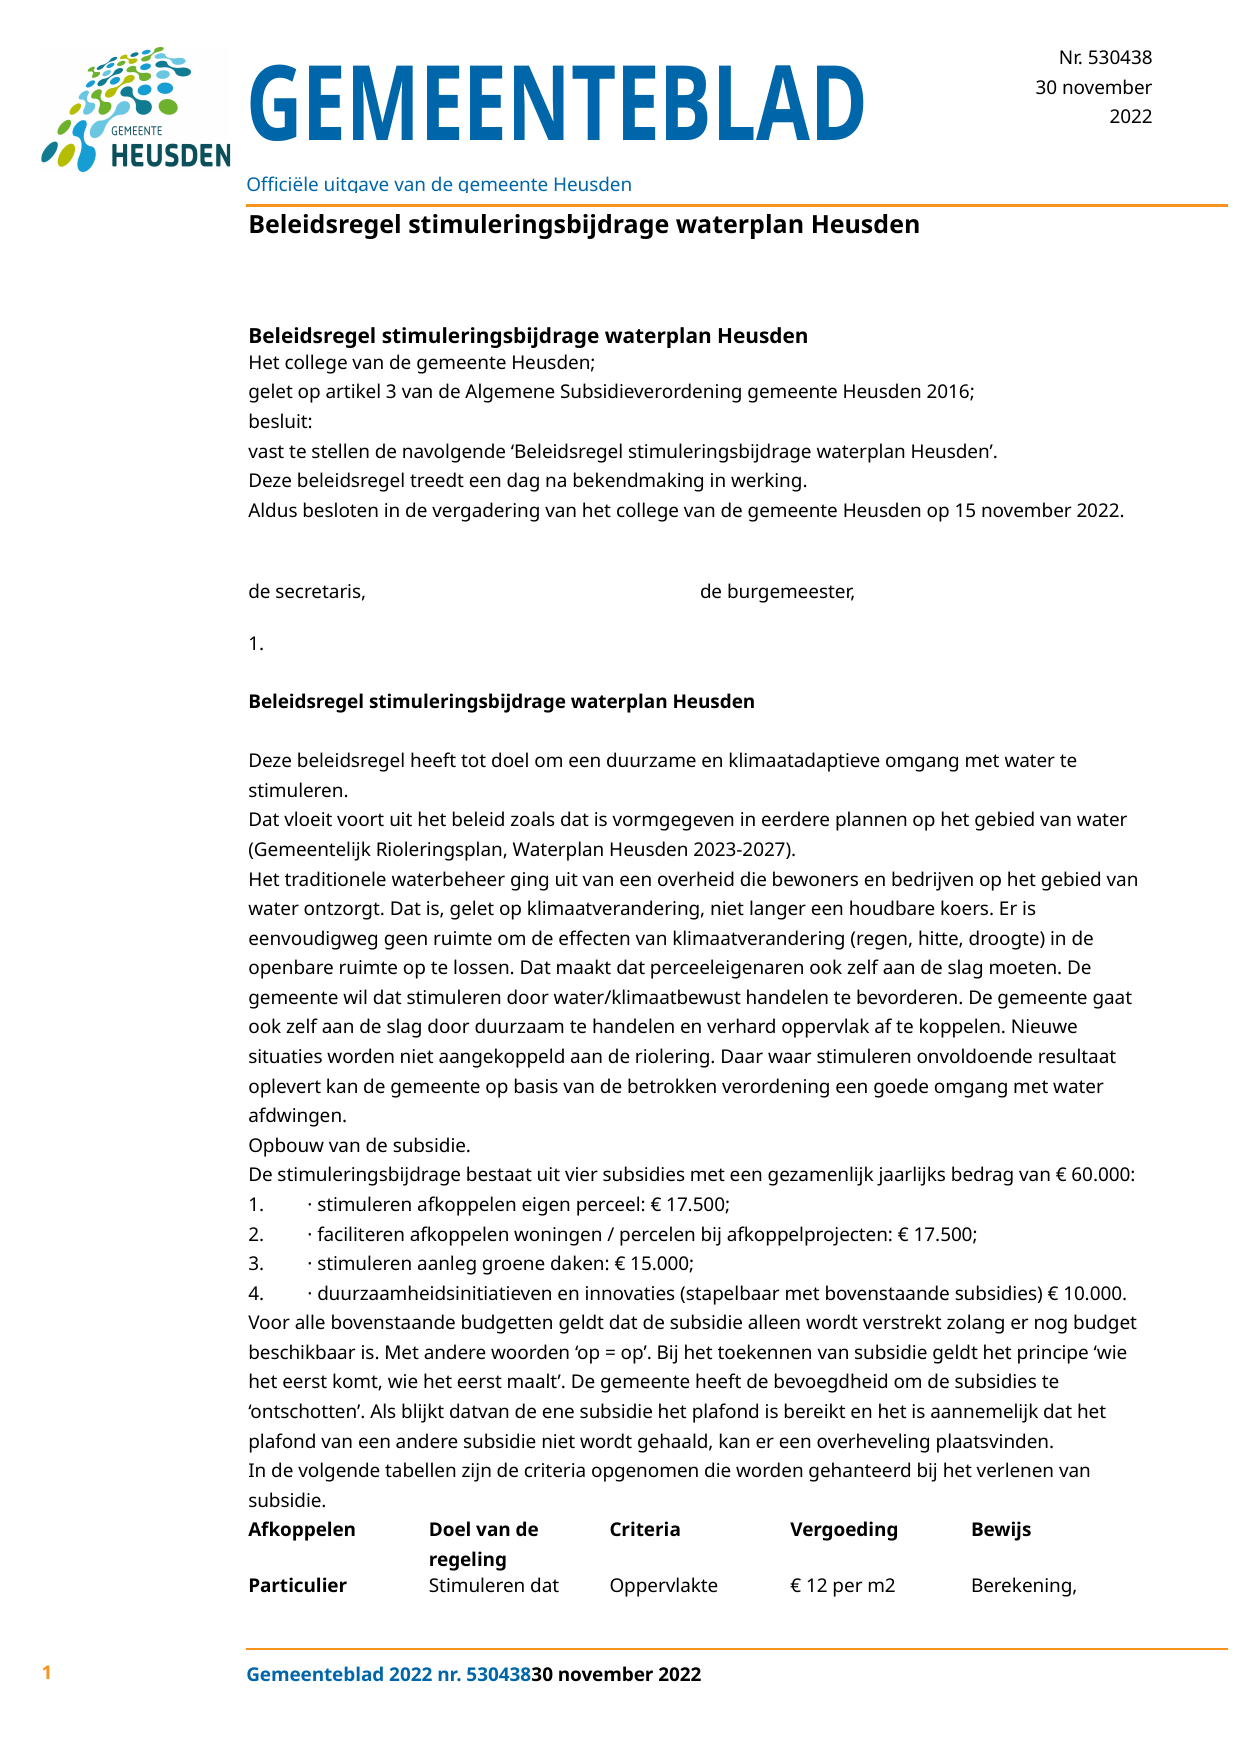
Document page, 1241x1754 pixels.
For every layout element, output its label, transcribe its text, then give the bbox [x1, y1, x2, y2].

table_cell Oppervlakte [609, 1572, 790, 1598]
table_cell Particulier [248, 1572, 429, 1598]
text Beleidsregel stimuleringsbijdrage waterplan Heusden [248, 321, 1152, 349]
picture [41, 47, 231, 172]
text Aldus besloten in de vergadering van het college van de gemeente Heusden op 15 november 2022. [248, 497, 1152, 523]
text Beleidsregel stimuleringsbijdrage waterplan Heusden [248, 688, 1152, 714]
table_cell [700, 630, 1152, 655]
text Het traditionele waterbeheer ging uit van een overheid die bewoners en bedrijven op het gebied van water ontzorgt. Dat is, gelet op klimaatverandering, niet langer een houdbare koers. Er is eenvoudigweg geen ruimte om de effecten van klimaatverandering (regen, hitte, droogte) in de openbare ruimte op te lossen. Dat maakt dat perceeleigenaren ook zelf aan de slag moeten. De gemeente wil dat stimuleren door water/klimaatbewust handelen te bevorderen. De gemeente gaat ook zelf aan de slag door duurzaam te handelen en verhard oppervlak af te koppelen. Nieuwe situaties worden niet aangekoppeld aan de riolering. Daar waar stimuleren onvoldoende resultaat oplevert kan de gemeente op basis van de betrokken verordening een goede omgang met water afdwingen. [248, 866, 1152, 1128]
text besluit: [248, 408, 1152, 434]
table_cell [248, 630, 700, 655]
table_cell [248, 553, 1152, 578]
text In de volgende tabellen zijn de criteria opgenomen die worden gehanteerd bij het verlenen van subsidie. [248, 1457, 1152, 1513]
table_cell de burgemeester, [700, 578, 1152, 604]
list · stimuleren aanleg groene daken: € 15.000; [248, 1250, 1152, 1276]
table_cell € 12 per m2 [790, 1572, 971, 1598]
list · stimuleren afkoppelen eigen perceel: € 17.500; [248, 1191, 1152, 1217]
table_cell Stimuleren dat [429, 1572, 609, 1598]
text Beleidsregel stimuleringsbijdrage waterplan Heusden [248, 207, 1152, 241]
text Deze beleidsregel heeft tot doel om een duurzame en klimaatadaptieve omgang met water te stimuleren. [248, 747, 1152, 803]
table_cell de secretaris, [248, 578, 700, 604]
text Opbouw van de subsidie. [248, 1132, 1152, 1158]
text De stimuleringsbijdrage bestaat uit vier subsidies met een gezamenlijk jaarlijks bedrag van € 60.000: [248, 1162, 1152, 1187]
table_header Bewijs [971, 1517, 1152, 1572]
list · faciliteren afkoppelen woningen / percelen bij afkoppelprojecten: € 17.500; [248, 1221, 1152, 1246]
table_header Vergoeding [790, 1517, 971, 1572]
table_cell Berekening, [971, 1572, 1152, 1598]
list · duurzaamheidsinitiatieven en innovaties (stapelbaar met bovenstaande subsidies) € 10.000. [248, 1280, 1152, 1306]
text gelet op artikel 3 van de Algemene Subsidieverordening gemeente Heusden 2016; [248, 379, 1152, 404]
table_cell [700, 604, 1152, 630]
table_header [248, 527, 1152, 552]
table_cell [248, 604, 700, 630]
table_header Criteria [609, 1517, 790, 1572]
text Het college van de gemeente Heusden; [248, 349, 1152, 375]
text Dat vloeit voort uit het beleid zoals dat is vormgegeven in eerdere plannen op het gebied van water (Gemeentelijk Rioleringsplan, Waterplan Heusden 2023-2027). [248, 807, 1152, 862]
text Deze beleidsregel treedt een dag na bekendmaking in werking. [248, 467, 1152, 493]
table_header Doel van de regeling [429, 1517, 609, 1572]
text Voor alle bovenstaande budgetten geldt dat de subsidie alleen wordt verstrekt zolang er nog budget beschikbaar is. Met andere woorden ‘op = op’. Bij het toekennen van subsidie geldt het principe ‘wie het eerst komt, wie het eerst maalt’. De gemeente heeft de bevoegdheid om de subsidies te ‘ontschotten’. Als blijkt datvan de ene subsidie het plafond is bereikt en het is aannemelijk dat het plafond van een andere subsidie niet wordt gehaald, kan er een overheveling plaatsvinden. [248, 1309, 1152, 1453]
table_header Afkoppelen [248, 1517, 429, 1572]
text vast te stellen de navolgende ‘Beleidsregel stimuleringsbijdrage waterplan Heusden’. [248, 438, 1152, 464]
